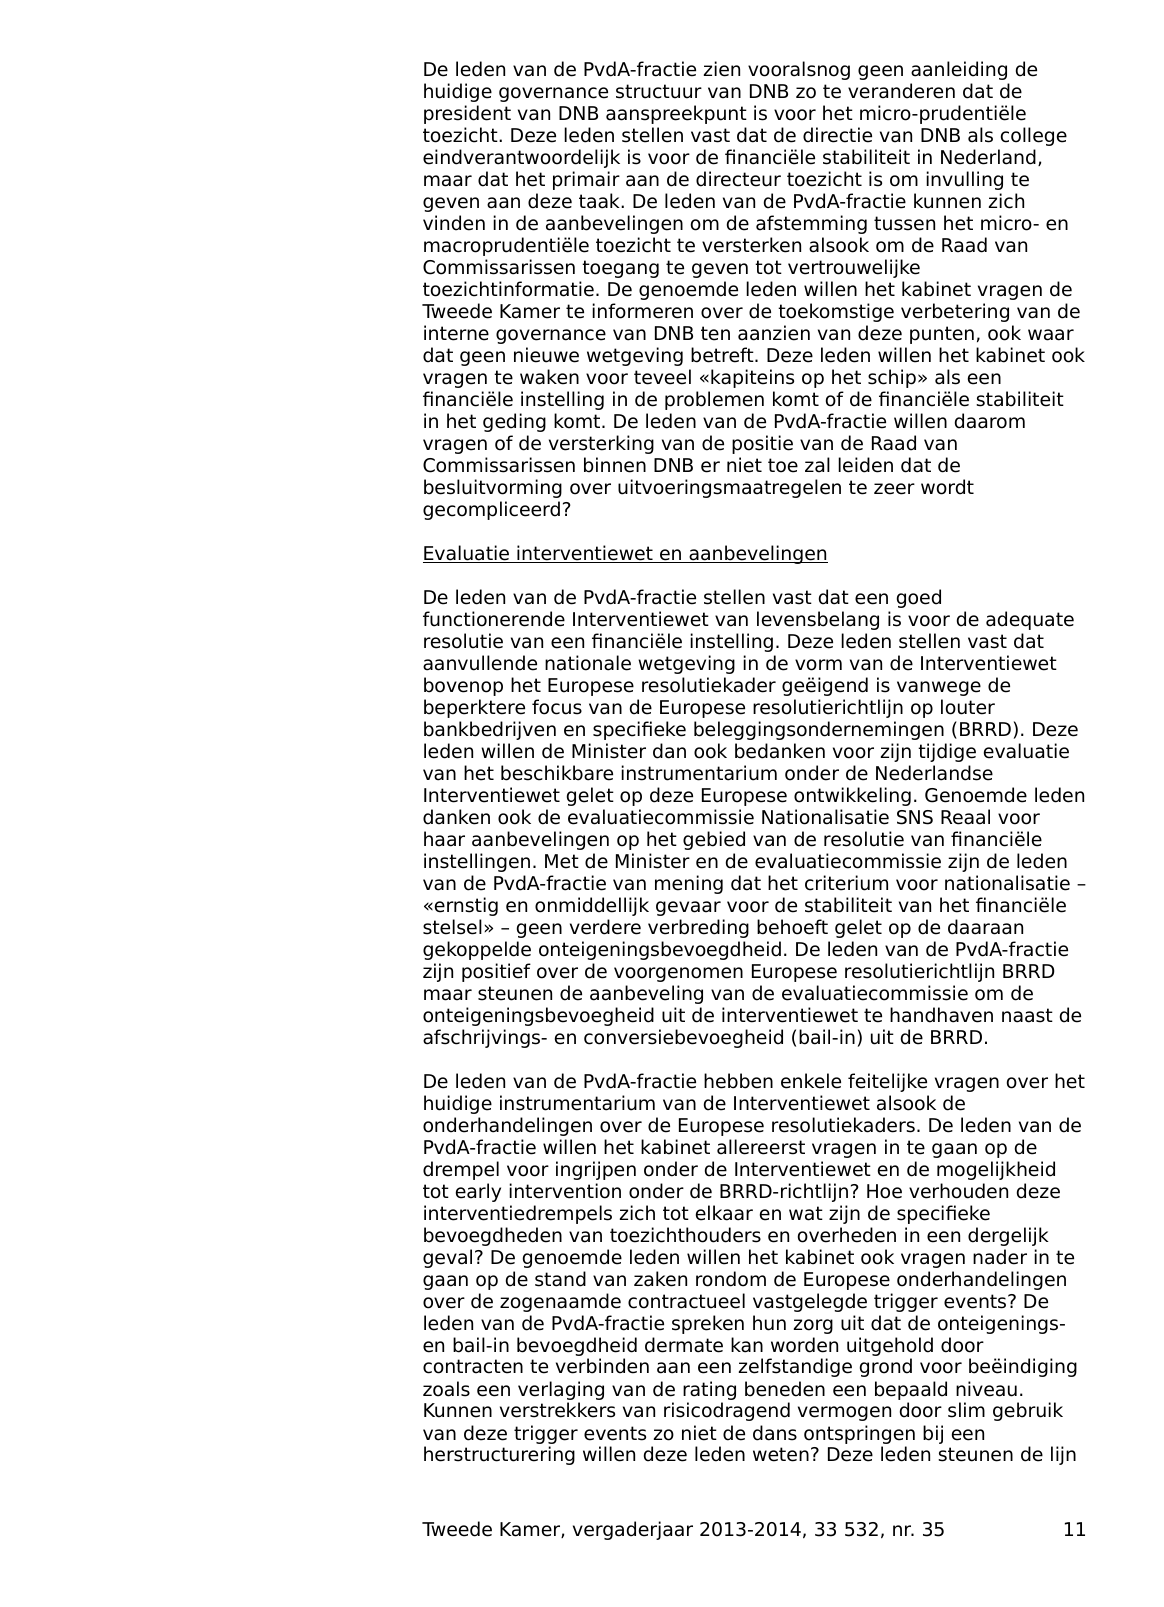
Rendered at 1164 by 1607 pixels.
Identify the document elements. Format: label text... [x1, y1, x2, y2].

text De leden van de PvdA-fractie stellen vast dat een goed functionerende Interventiewet van levensbelang is voor de adequate resolutie van een financiële instelling. Deze leden stellen vast dat aanvullende nationale wetgeving in de vorm van de Interventiewet bovenop het Europese resolutiekader geëigend is vanwege de beperktere focus van de Europese resolutierichtlijn op louter bankbedrijven en specifieke beleggingsondernemingen (BRRD). Deze leden willen de Minister dan ook bedanken voor zijn tijdige evaluatie van het beschikbare instrumentarium onder de Nederlandse Interventiewet gelet op deze Europese ontwikkeling. Genoemde leden danken ook de evaluatiecommissie Nationalisatie SNS Reaal voor haar aanbevelingen op het gebied van de resolutie van financiële instellingen. Met de Minister en de evaluatiecommissie zijn de leden van de PvdA-fractie van mening dat het criterium voor nationalisatie – «ernstig en onmiddellijk gevaar voor de stabiliteit van het financiële stelsel» – geen verdere verbreding behoeft gelet op de daaraan gekoppelde onteigeningsbevoegdheid. De leden van de PvdA-fractie zijn positief over de voorgenomen Europese resolutierichtlijn BRRD maar steunen de aanbeveling van de evaluatiecommissie om de onteigeningsbevoegheid uit de interventiewet te handhaven naast de afschrijvings- en conversiebevoegheid (bail-in) uit de BRRD. [422, 587, 1087, 1048]
text De leden van de PvdA-fractie hebben enkele feitelijke vragen over het huidige instrumentarium van de Interventiewet alsook de onderhandelingen over de Europese resolutiekaders. De leden van de PvdA-fractie willen het kabinet allereerst vragen in te gaan op de drempel voor ingrijpen onder de Interventiewet en de mogelijkheid tot early intervention onder de BRRD-richtlijn? Hoe verhouden deze interventiedrempels zich tot elkaar en wat zijn de specifieke bevoegdheden van toezichthouders en overheden in een dergelijk geval? De genoemde leden willen het kabinet ook vragen nader in te gaan op de stand van zaken rondom de Europese onderhandelingen over de zogenaamde contractueel vastgelegde trigger events? De leden van de PvdA-fractie spreken hun zorg uit dat de onteigenings- en bail-in bevoegdheid dermate kan worden uitgehold door contracten te verbinden aan een zelfstandige grond voor beëindiging zoals een verlaging van de rating beneden een bepaald niveau. Kunnen verstrekkers van risicodragend vermogen door slim gebruik van deze trigger events zo niet de dans ontspringen bij een herstructurering willen deze leden weten? Deze leden steunen de lijn [422, 1071, 1087, 1466]
text De leden van de PvdA-fractie zien vooralsnog geen aanleiding de huidige governance structuur van DNB zo te veranderen dat de president van DNB aanspreekpunt is voor het micro-prudentiële toezicht. Deze leden stellen vast dat de directie van DNB als college eindverantwoordelijk is voor de financiële stabiliteit in Nederland, maar dat het primair aan de directeur toezicht is om invulling te geven aan deze taak. De leden van de PvdA-fractie kunnen zich vinden in de aanbevelingen om de afstemming tussen het micro- en macroprudentiële toezicht te versterken alsook om de Raad van Commissarissen toegang te geven tot vertrouwelijke toezichtinformatie. De genoemde leden willen het kabinet vragen de Tweede Kamer te informeren over de toekomstige verbetering van de interne governance van DNB ten aanzien van deze punten, ook waar dat geen nieuwe wetgeving betreft. Deze leden willen het kabinet ook vragen te waken voor teveel «kapiteins op het schip» als een financiële instelling in de problemen komt of de financiële stabiliteit in het geding komt. De leden van de PvdA-fractie willen daarom vragen of de versterking van de positie van de Raad van Commissarissen binnen DNB er niet toe zal leiden dat de besluitvorming over uitvoeringsmaatregelen te zeer wordt gecompliceerd? [422, 59, 1087, 521]
subtitle Evaluatie interventiewet en aanbevelingen [422, 543, 1087, 565]
